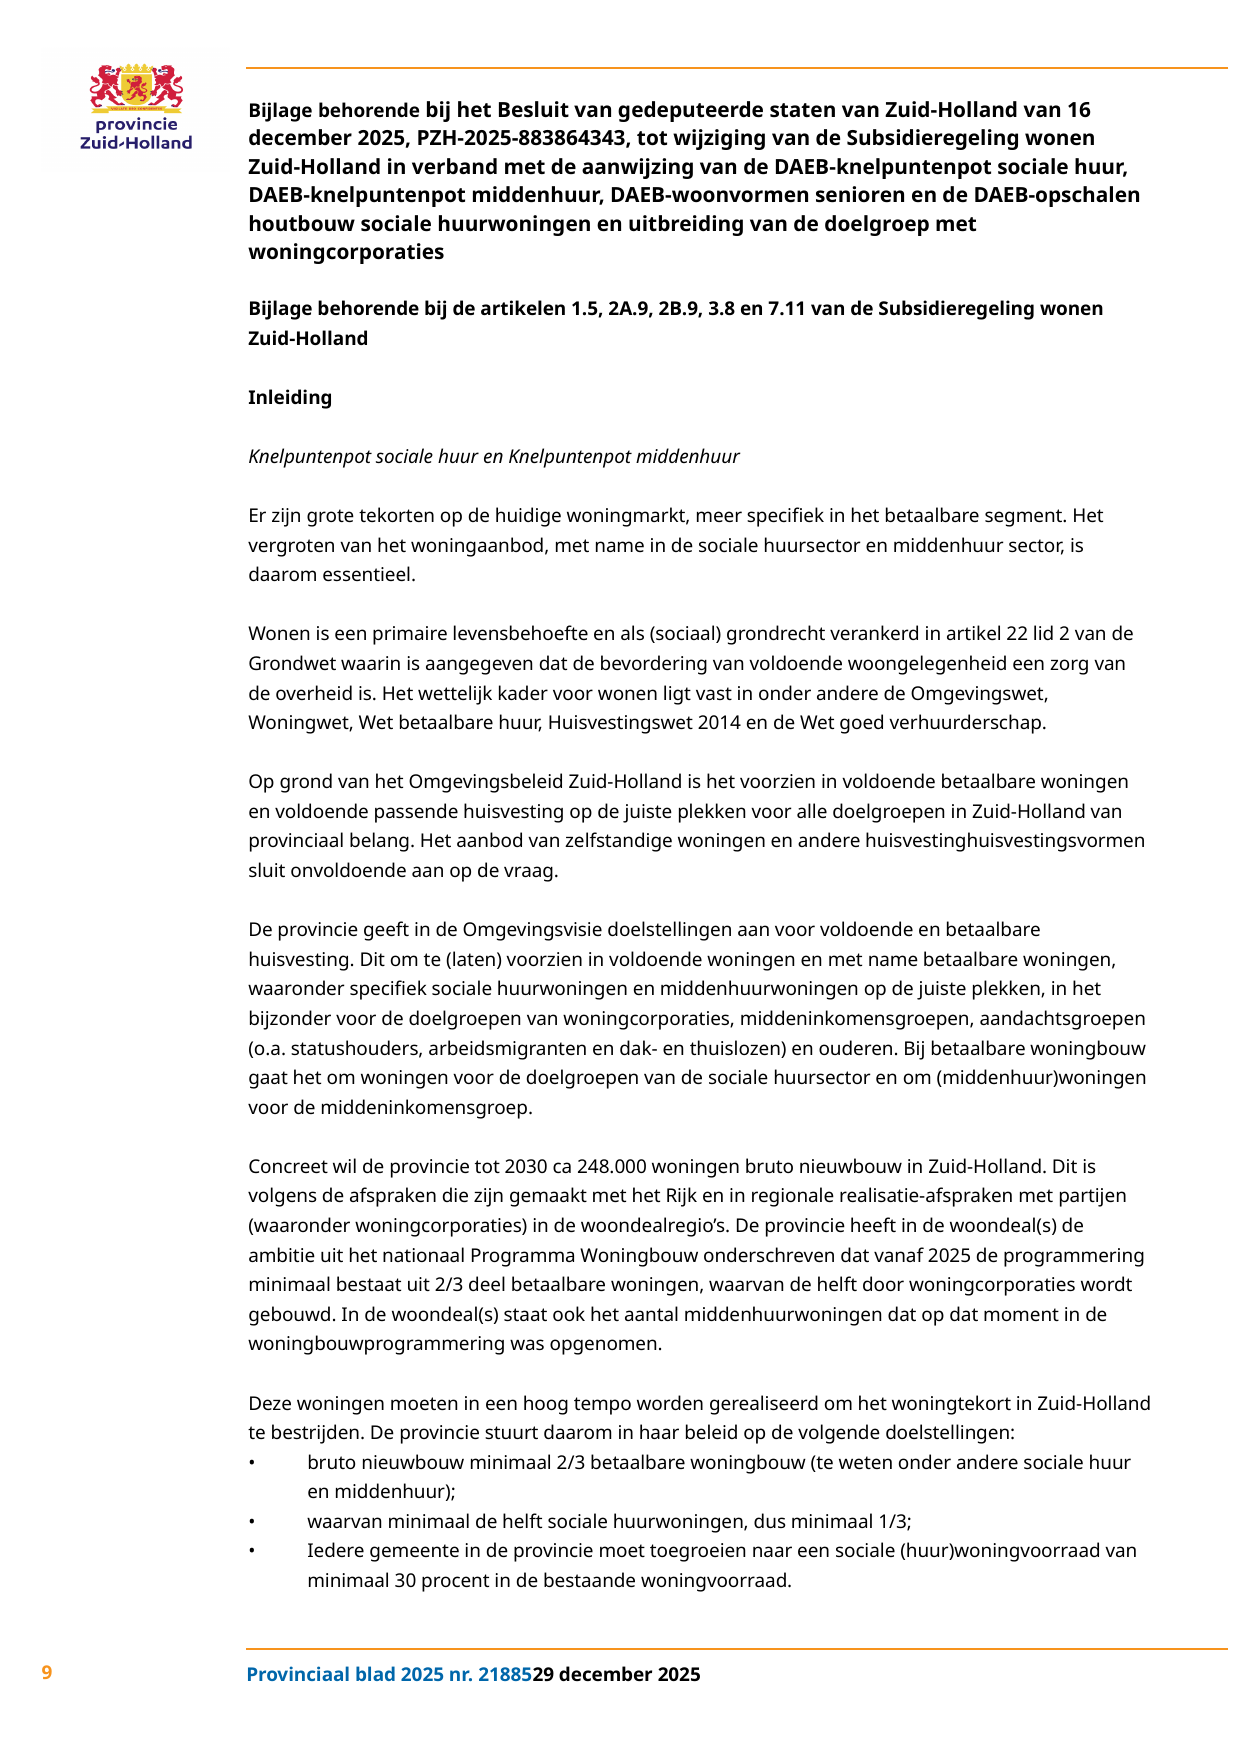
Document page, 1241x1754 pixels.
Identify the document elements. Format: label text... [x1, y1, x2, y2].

text Op grond van het Omgevingsbeleid Zuid-Holland is het voorzien in voldoende betaalbare woningen en voldoende passende huisvesting op de juiste plekken voor alle doelgroepen in Zuid-Holland van provinciaal belang. Het aanbod van zelfstandige woningen en andere huisvestinghuisvestingsvormen sluit onvoldoende aan op de vraag. [248, 768, 1152, 883]
list bruto nieuwbouw minimaal 2/3 betaalbare woningbouw (te weten onder andere sociale huur en middenhuur); [248, 1449, 1152, 1504]
text Wonen is een primaire levensbehoefte en als (sociaal) grondrecht verankerd in artikel 22 lid 2 van de Grondwet waarin is aangegeven dat de bevordering van voldoende woongelegenheid een zorg van de overheid is. Het wettelijk kader voor wonen ligt vast in onder andere de Omgevingswet, Woningwet, Wet betaalbare huur, Huisvestingswet 2014 en de Wet goed verhuurderschap. [248, 621, 1152, 735]
text Inleiding [248, 384, 1152, 409]
list Iedere gemeente in de provincie moet toegroeien naar een sociale (huur)woningvoorraad van minimaal 30 procent in de bestaande woningvoorraad. [248, 1538, 1152, 1593]
text De provincie geeft in de Omgevingsvisie doelstellingen aan voor voldoende en betaalbare huisvesting. Dit om te (laten) voorzien in voldoende woningen en met name betaalbare woningen, waaronder specifiek sociale huurwoningen en middenhuurwoningen op de juiste plekken, in het bijzonder voor de doelgroepen van woningcorporaties, middeninkomensgroepen, aandachtsgroepen (o.a. statushouders, arbeidsmigranten en dak- en thuislozen) en ouderen. Bij betaalbare woningbouw gaat het om woningen voor de doelgroepen van de sociale huursector en om (middenhuur)woningen voor de middeninkomensgroep. [248, 916, 1152, 1119]
list waarvan minimaal de helft sociale huurwoningen, dus minimaal 1/3; [248, 1508, 1152, 1534]
text Bijlage behorende bij het Besluit van gedeputeerde staten van Zuid-Holland van 16 december 2025, PZH-2025-883864343, tot wijziging van de Subsidieregeling wonen Zuid-Holland in verband met de aanwijzing van de DAEB-knelpuntenpot sociale huur, DAEB-knelpuntenpot middenhuur, DAEB-woonvormen senioren en de DAEB-opschalen houtbouw sociale huurwoningen en uitbreiding van de doelgroep met woningcorporaties [248, 95, 1152, 266]
text Er zijn grote tekorten op de huidige woningmarkt, meer specifiek in het betaalbare segment. Het vergroten van het woningaanbod, met name in de sociale huursector en middenhuur sector, is daarom essentieel. [248, 502, 1152, 587]
picture [41, 47, 231, 172]
text Deze woningen moeten in een hoog tempo worden gerealiseerd om het woningtekort in Zuid-Holland te bestrijden. De provincie stuurt daarom in haar beleid op de volgende doelstellingen: [248, 1390, 1152, 1445]
text Knelpuntenpot sociale huur en Knelpuntenpot middenhuur [248, 443, 1152, 469]
text Bijlage behorende bij de artikelen 1.5, 2A.9, 2B.9, 3.8 en 7.11 van de Subsidieregeling wonen Zuid-Holland [248, 295, 1152, 350]
text Concreet wil de provincie tot 2030 ca 248.000 woningen bruto nieuwbouw in Zuid-Holland. Dit is volgens de afspraken die zijn gemaakt met het Rijk en in regionale realisatie-afspraken met partijen (waaronder woningcorporaties) in de woondealregio’s. De provincie heeft in de woondeal(s) de ambitie uit het nationaal Programma Woningbouw onderschreven dat vanaf 2025 de programmering minimaal bestaat uit 2/3 deel betaalbare woningen, waarvan de helft door woningcorporaties wordt gebouwd. In de woondeal(s) staat ook het aantal middenhuurwoningen dat op dat moment in de woningbouwprogrammering was opgenomen. [248, 1153, 1152, 1356]
